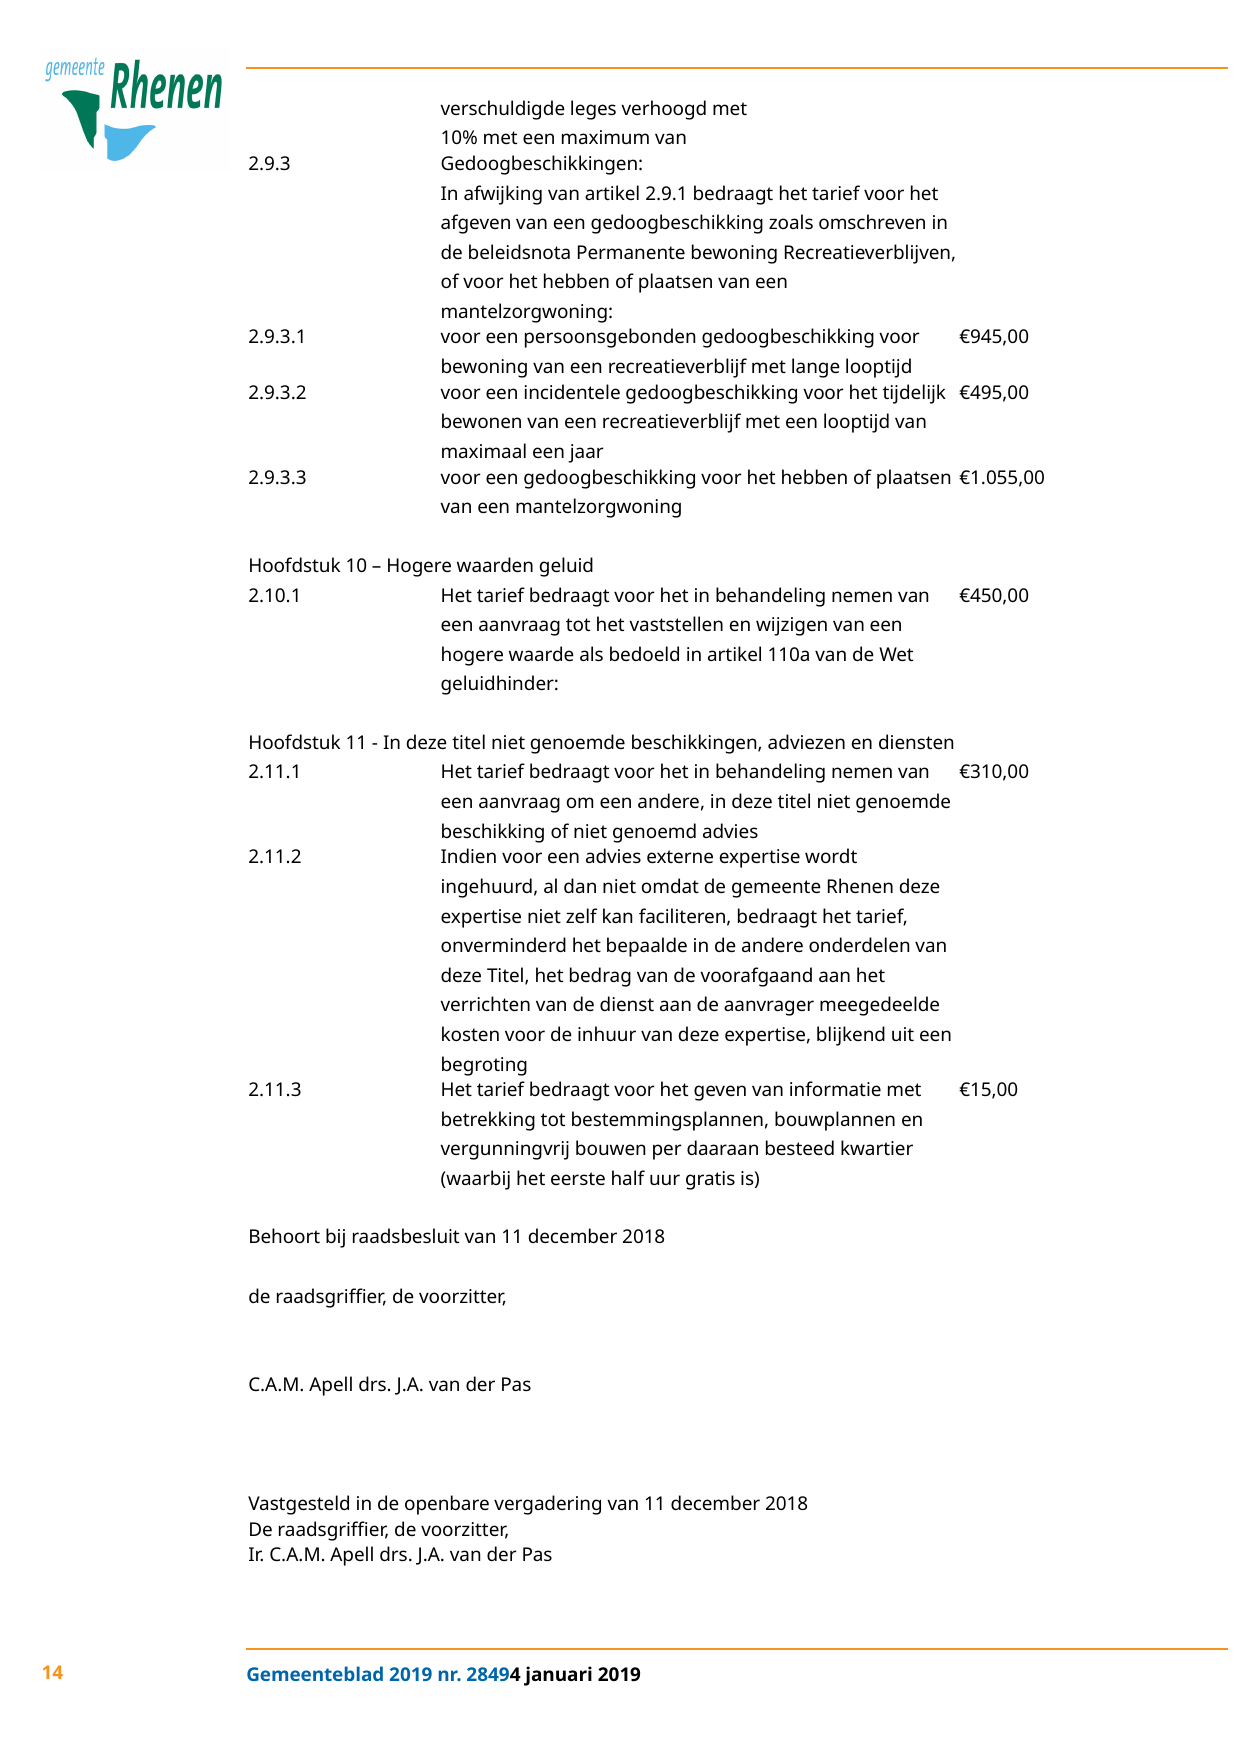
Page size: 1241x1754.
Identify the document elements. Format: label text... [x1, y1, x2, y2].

text Hoofdstuk 10 – Hogere waarden geluid [248, 552, 1152, 578]
table_cell €495,00 [959, 379, 1152, 464]
table_cell 2.9.3 [248, 150, 440, 324]
table_cell voor een gedoogbeschikking voor het hebben of plaatsen van een mantelzorgwoning [440, 464, 959, 519]
table_cell Indien voor een advies externe expertise wordt ingehuurd, al dan niet omdat de gemeente Rhenen deze expertise niet zelf kan faciliteren, bedraagt het tarief, onverminderd het bepaalde in de andere onderdelen van deze Titel, het bedrag van de voorafgaand aan het verrichten van de dienst aan de aanvrager meegedeelde kosten voor de inhuur van deze expertise, blijkend uit een begroting [440, 844, 959, 1076]
text Behoort bij raadsbesluit van 11 december 2018 [248, 1224, 1152, 1249]
table_cell voor een incidentele gedoogbeschikking voor het tijdelijk bewonen van een recreatieverblijf met een looptijd van maximaal een jaar [440, 379, 959, 464]
table_cell 2.9.3.1 [248, 324, 440, 379]
table_cell Het tarief bedraagt voor het geven van informatie met betrekking tot bestemmingsplannen, bouwplannen en vergunningvrij bouwen per daaraan besteed kwartier (waarbij het eerste half uur gratis is) [440, 1076, 959, 1191]
table_cell €15,00 [959, 1076, 1152, 1191]
text Hoofdstuk 11 - In deze titel niet genoemde beschikkingen, adviezen en diensten [248, 729, 1152, 755]
table_cell 2.9.3.2 [248, 379, 440, 464]
table_cell [959, 844, 1152, 1076]
text Vastgesteld in de openbare vergadering van 11 december 2018 [248, 1490, 1152, 1516]
table_cell Gedoogbeschikkingen: In afwijking van artikel 2.9.1 bedraagt het tarief voor het afgeven van een gedoogbeschikking zoals omschreven in de beleidsnota Permanente bewoning Recreatieverblijven, of voor het hebben of plaatsen van een mantelzorgwoning: [440, 150, 959, 324]
table_header 2.10.1 [248, 582, 440, 696]
table_cell [248, 95, 440, 150]
table_header Het tarief bedraagt voor het in behandeling nemen van een aanvraag tot het vaststellen en wijzigen van een hogere waarde als bedoeld in artikel 110a van de Wet geluidhinder: [440, 582, 959, 696]
table_cell €1.055,00 [959, 464, 1152, 519]
table_cell 2.11.2 [248, 844, 440, 1076]
table_header €310,00 [959, 759, 1152, 844]
table_cell [959, 150, 1152, 324]
table_header 2.11.1 [248, 759, 440, 844]
table_cell voor een persoonsgebonden gedoogbeschikking voor bewoning van een recreatieverblijf met lange looptijd [440, 324, 959, 379]
text Ir. C.A.M. Apell drs. J.A. van der Pas [248, 1541, 1152, 1567]
table_header €450,00 [959, 582, 1152, 696]
text De raadsgriffier, de voorzitter, [248, 1516, 1152, 1541]
table_cell 2.9.3.3 [248, 464, 440, 519]
table_cell €945,00 [959, 324, 1152, 379]
text de raadsgriffier, de voorzitter, [248, 1283, 1152, 1309]
table_cell verschuldigde leges verhoogd met 10% met een maximum van [440, 95, 959, 150]
table_cell 2.11.3 [248, 1076, 440, 1191]
table_header Het tarief bedraagt voor het in behandeling nemen van een aanvraag om een andere, in deze titel niet genoemde beschikking of niet genoemd advies [440, 759, 959, 844]
text C.A.M. Apell drs. J.A. van der Pas [248, 1372, 1152, 1397]
picture [41, 47, 231, 172]
table_cell [959, 95, 1152, 150]
